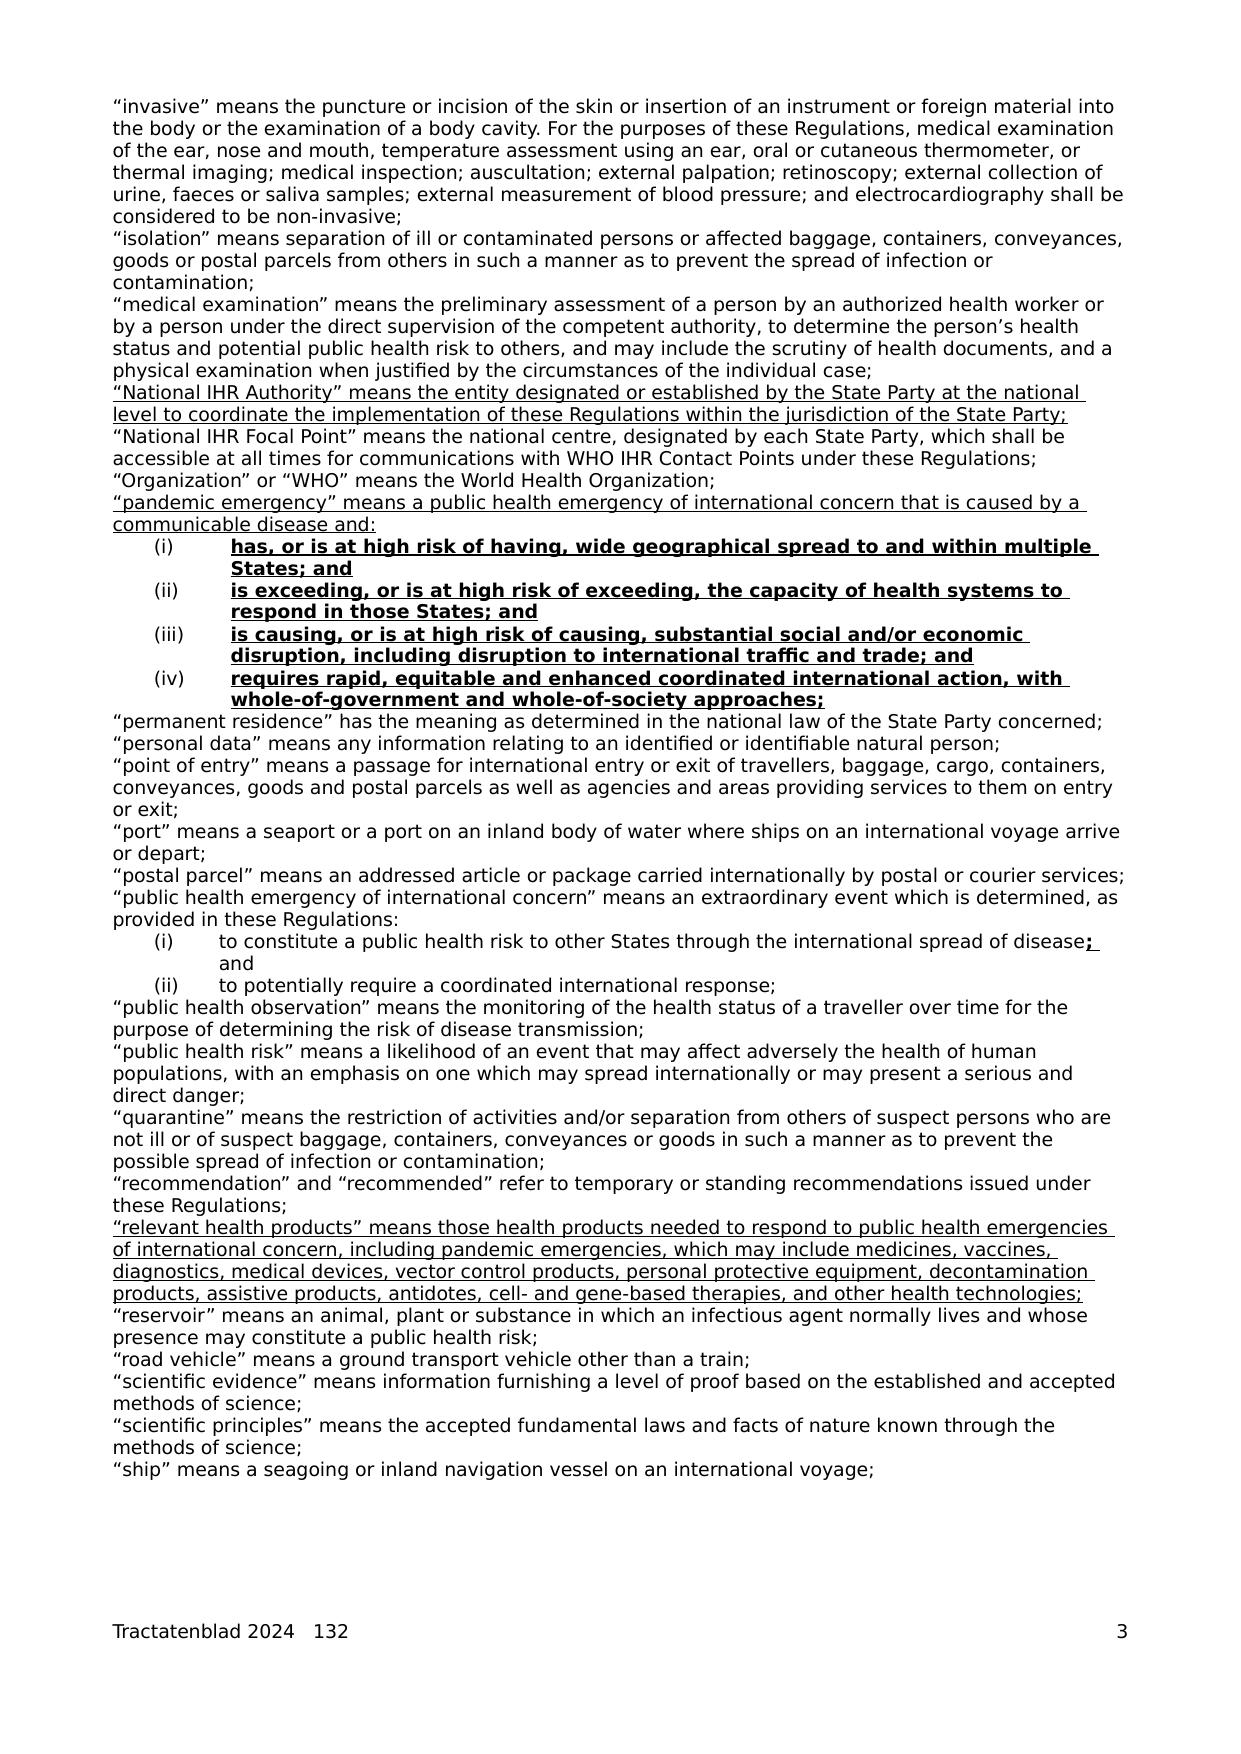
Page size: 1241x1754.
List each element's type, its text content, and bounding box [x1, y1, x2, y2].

text “permanent residence” has the meaning as determined in the national law of the State Party concerned; [112, 711, 1128, 733]
text “quarantine” means the restriction of activities and/or separation from others of suspect persons who are not ill or of suspect baggage, containers, conveyances or goods in such a manner as to prevent the possible spread of infection or contamination; [112, 1107, 1128, 1173]
text “postal parcel” means an addressed article or package carried internationally by postal or courier services; [112, 865, 1128, 887]
text (iv) requires rapid, equitable and enhanced coordinated international action, with whole-of-government and whole-of-society approaches; [153, 667, 1128, 711]
text “invasive” means the puncture or incision of the skin or insertion of an instrument or foreign material into the body or the examination of a body cavity. For the purposes of these Regulations, medical examination of the ear, nose and mouth, temperature assessment using an ear, oral or cutaneous thermometer, or thermal imaging; medical inspection; auscultation; external palpation; retinoscopy; external collection of urine, faeces or saliva samples; external measurement of blood pressure; and electrocardiography shall be considered to be non-invasive; [112, 96, 1128, 228]
text “reservoir” means an animal, plant or substance in which an infectious agent normally lives and whose presence may constitute a public health risk; [112, 1305, 1128, 1349]
text “personal data” means any information relating to an identified or identifiable natural person; [112, 733, 1128, 755]
text (ii) to potentially require a coordinated international response; [153, 975, 1128, 997]
text “Organization” or “WHO” means the World Health Organization; [112, 469, 1128, 492]
text “public health risk” means a likelihood of an event that may affect adversely the health of human populations, with an emphasis on one which may spread internationally or may present a serious and direct danger; [112, 1041, 1128, 1107]
text “pandemic emergency” means a public health emergency of international concern that is caused by a communicable disease and: [112, 492, 1128, 536]
text “ship” means a seagoing or inland navigation vessel on an international voyage; [112, 1459, 1128, 1481]
text “port” means a seaport or a port on an inland body of water where ships on an international voyage arrive or depart; [112, 821, 1128, 865]
text “scientific evidence” means information furnishing a level of proof based on the established and accepted methods of science; [112, 1371, 1128, 1415]
text “recommendation” and “recommended” refer to temporary or standing recommendations issued under these Regulations; [112, 1173, 1128, 1217]
text (iii) is causing, or is at high risk of causing, substantial social and/or economic disruption, including disruption to international traffic and trade; and [153, 623, 1128, 667]
text “scientific principles” means the accepted fundamental laws and facts of nature known through the methods of science; [112, 1415, 1128, 1459]
text “public health observation” means the monitoring of the health status of a traveller over time for the purpose of determining the risk of disease transmission; [112, 997, 1128, 1041]
text “road vehicle” means a ground transport vehicle other than a train; [112, 1349, 1128, 1371]
text (ii) is exceeding, or is at high risk of exceeding, the capacity of health systems to respond in those States; and [153, 579, 1128, 623]
text “National IHR Focal Point” means the national centre, designated by each State Party, which shall be accessible at all times for communications with WHO IHR Contact Points under these Regulations; [112, 426, 1128, 469]
text “isolation” means separation of ill or contaminated persons or affected baggage, containers, conveyances, goods or postal parcels from others in such a manner as to prevent the spread of infection or contamination; [112, 228, 1128, 294]
text (i) has, or is at high risk of having, wide geographical spread to and within multiple States; and [153, 536, 1128, 579]
text “National IHR Authority” means the entity designated or established by the State Party at the national level to coordinate the implementation of these Regulations within the jurisdiction of the State Party; [112, 382, 1128, 426]
text “public health emergency of international concern” means an extraordinary event which is determined, as provided in these Regulations: [112, 887, 1128, 931]
text “relevant health products” means those health products needed to respond to public health emergencies of international concern, including pandemic emergencies, which may include medicines, vaccines, diagnostics, medical devices, vector control products, personal protective equipment, decontamination products, assistive products, antidotes, cell- and gene-based therapies, and other health technologies; [112, 1217, 1128, 1305]
text (i) to constitute a public health risk to other States through the international spread of disease; and [153, 931, 1128, 975]
text “point of entry” means a passage for international entry or exit of travellers, baggage, cargo, containers, conveyances, goods and postal parcels as well as agencies and areas providing services to them on entry or exit; [112, 755, 1128, 821]
text “medical examination” means the preliminary assessment of a person by an authorized health worker or by a person under the direct supervision of the competent authority, to determine the person’s health status and potential public health risk to others, and may include the scrutiny of health documents, and a physical examination when justified by the circumstances of the individual case; [112, 294, 1128, 382]
